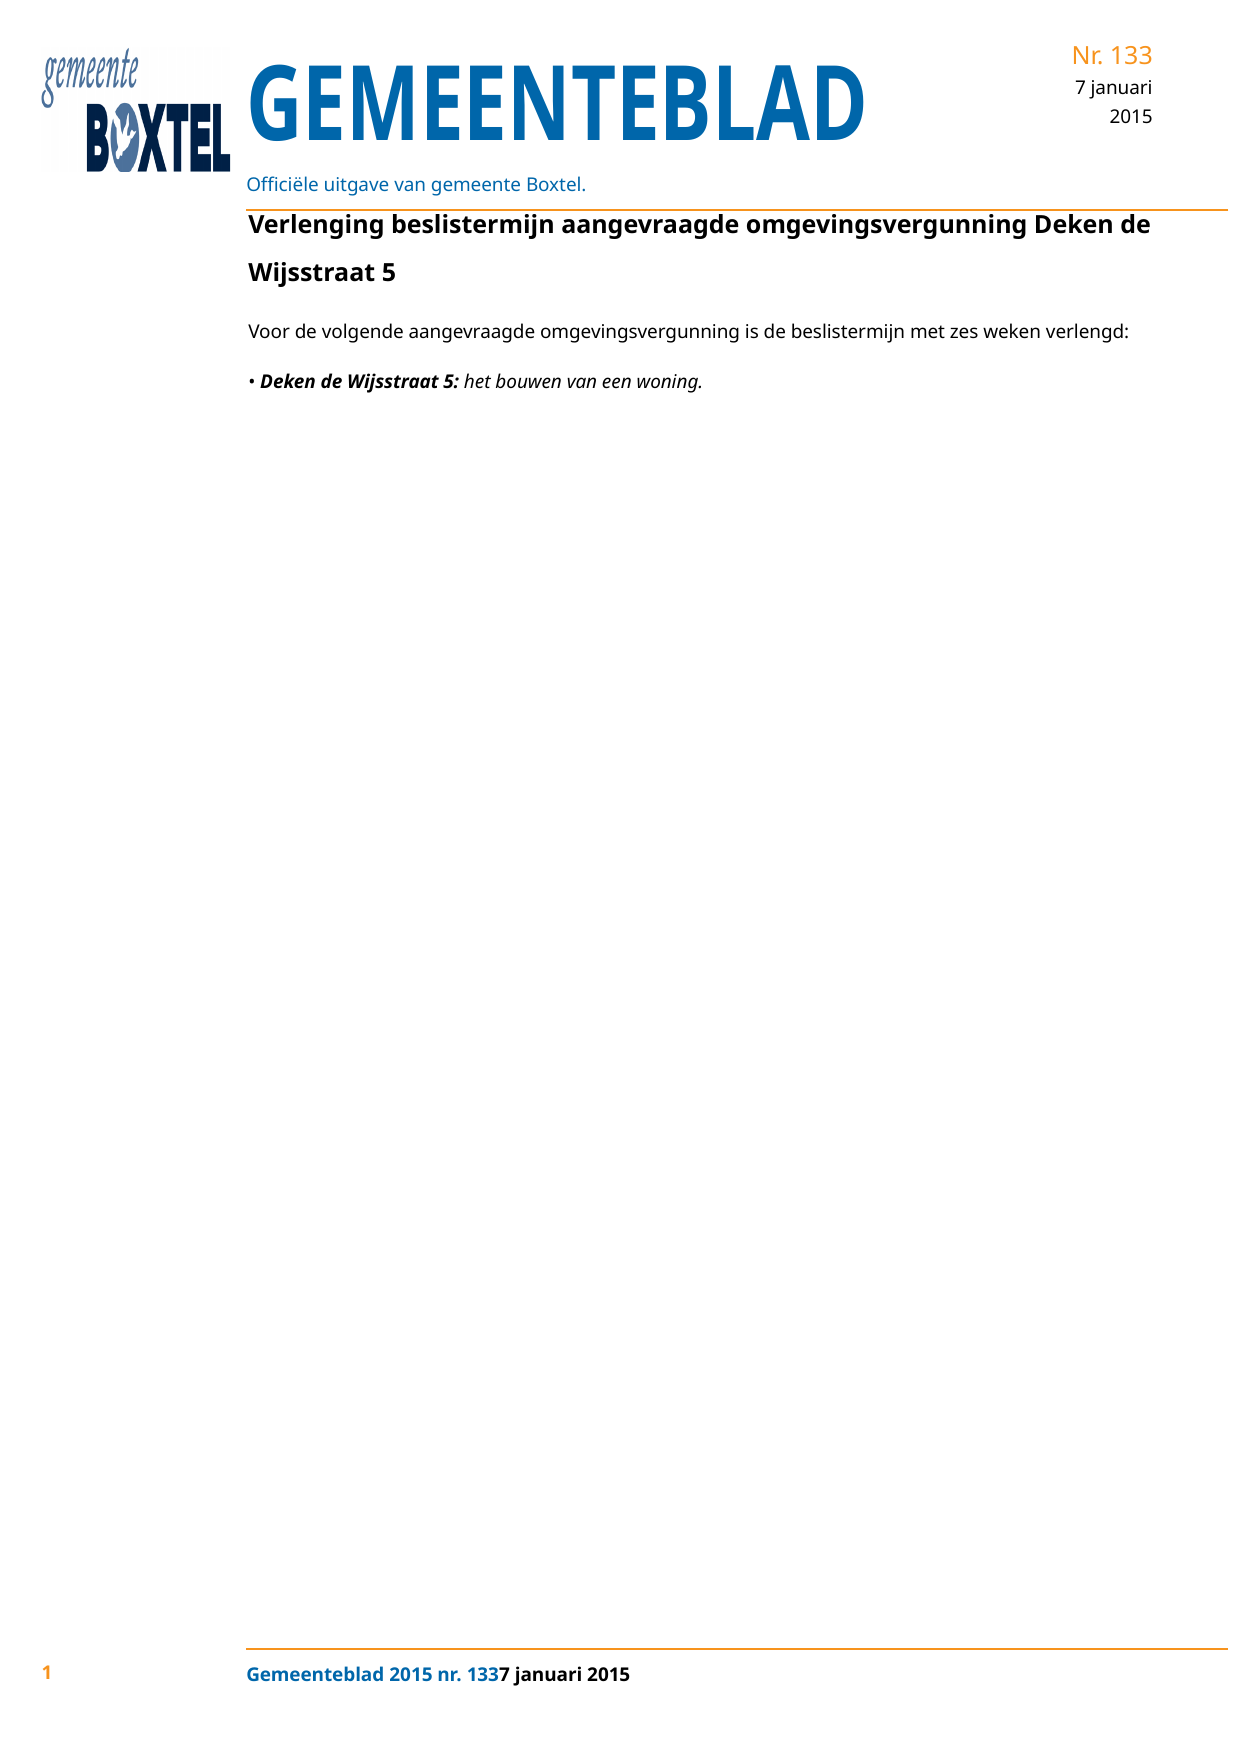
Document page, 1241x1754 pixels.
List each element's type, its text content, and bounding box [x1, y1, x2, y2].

text • Deken de Wijsstraat 5: het bouwen van een woning. [248, 368, 1152, 394]
text Verlenging beslistermijn aangevraagde omgevingsvergunning Deken de Wijsstraat 5 [248, 211, 1152, 288]
picture [41, 47, 231, 172]
text Voor de volgende aangevraagde omgevingsvergunning is de beslistermijn met zes weken verlengd: [248, 318, 1152, 344]
